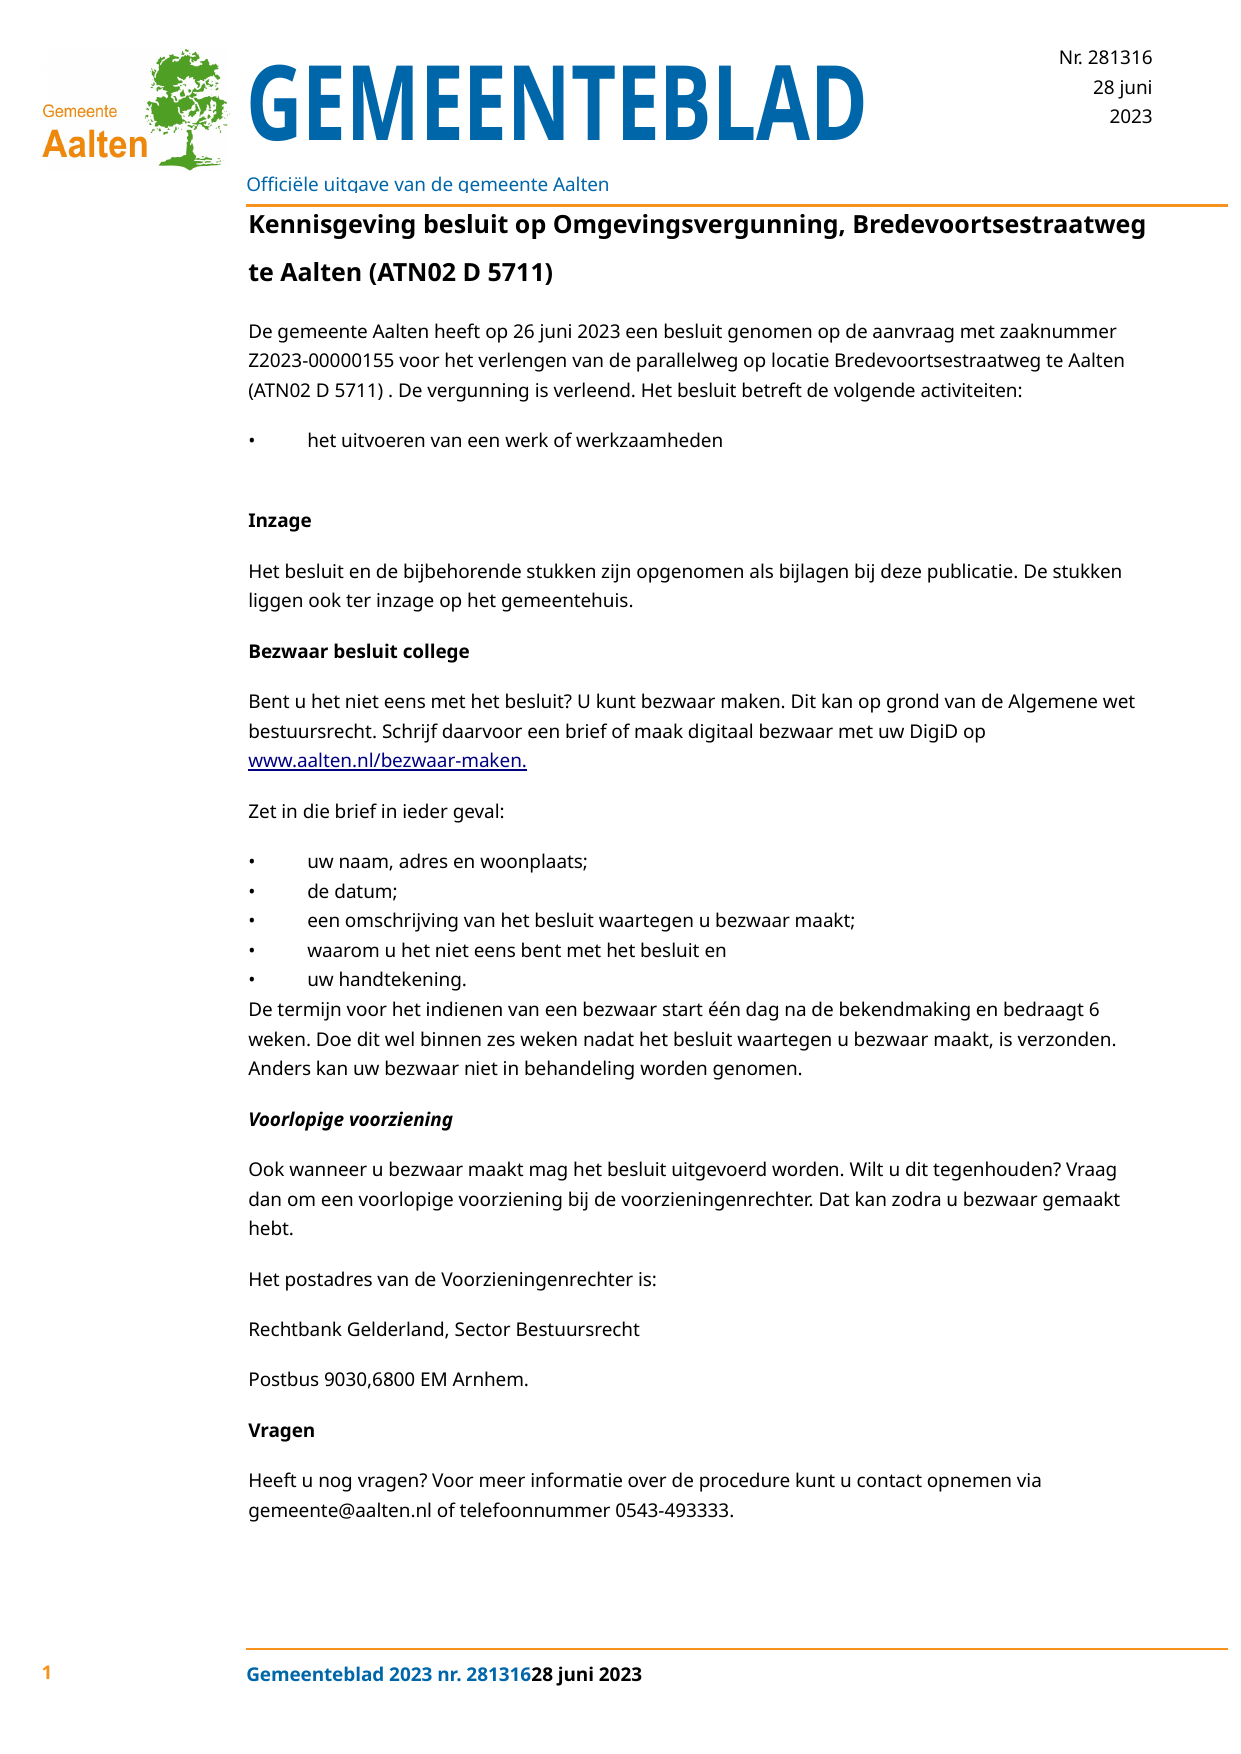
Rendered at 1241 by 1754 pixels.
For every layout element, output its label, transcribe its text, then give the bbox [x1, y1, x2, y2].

list waarom u het niet eens bent met het besluit en [248, 937, 1152, 963]
text Het besluit en de bijbehorende stukken zijn opgenomen als bijlagen bij deze publicatie. De stukken liggen ook ter inzage op het gemeentehuis. [248, 558, 1152, 613]
list uw naam, adres en woonplaats; [248, 848, 1152, 874]
text Het postadres van de Voorzieningenrechter is: [248, 1266, 1152, 1292]
text De termijn voor het indienen van een bezwaar start één dag na de bekendmaking en bedraagt 6 weken. Doe dit wel binnen zes weken nadat het besluit waartegen u bezwaar maakt, is verzonden. Anders kan uw bezwaar niet in behandeling worden genomen. [248, 996, 1152, 1081]
text Zet in die brief in ieder geval: [248, 798, 1152, 824]
picture [41, 47, 231, 172]
text Heeft u nog vragen? Voor meer informatie over de procedure kunt u contact opnemen via gemeente@aalten.nl of telefoonnummer 0543-493333. [248, 1467, 1152, 1523]
list uw handtekening. [248, 967, 1152, 992]
text Bent u het niet eens met het besluit? U kunt bezwaar maken. Dit kan op grond van de Algemene wet bestuursrecht. Schrijf daarvoor een brief of maak digitaal bezwaar met uw DigiD op www.aalten.nl/bezwaar-maken. [248, 688, 1152, 773]
text Bezwaar besluit college [248, 638, 1152, 664]
list het uitvoeren van een werk of werkzaamheden [248, 427, 1152, 453]
text Ook wanneer u bezwaar maakt mag het besluit uitgevoerd worden. Wilt u dit tegenhouden? Vraag dan om een voorlopige voorziening bij de voorzieningenrechter. Dat kan zodra u bezwaar gemaakt hebt. [248, 1156, 1152, 1241]
list een omschrijving van het besluit waartegen u bezwaar maakt; [248, 907, 1152, 933]
text De gemeente Aalten heeft op 26 juni 2023 een besluit genomen op de aanvraag met zaaknummer Z2023-00000155 voor het verlengen van de parallelweg op locatie Bredevoortsestraatweg te Aalten (ATN02 D 5711) . De vergunning is verleend. Het besluit betreft de volgende activiteiten: [248, 318, 1152, 403]
text Kennisgeving besluit op Omgevingsvergunning, Bredevoortsestraatweg te Aalten (ATN02 D 5711) [248, 207, 1152, 288]
text Inzage [248, 507, 1152, 533]
text Postbus 9030,6800 EM Arnhem. [248, 1367, 1152, 1392]
text Rechtbank Gelderland, Sector Bestuursrecht [248, 1316, 1152, 1342]
text Vragen [248, 1417, 1152, 1443]
text Voorlopige voorziening [248, 1106, 1152, 1132]
list de datum; [248, 878, 1152, 904]
